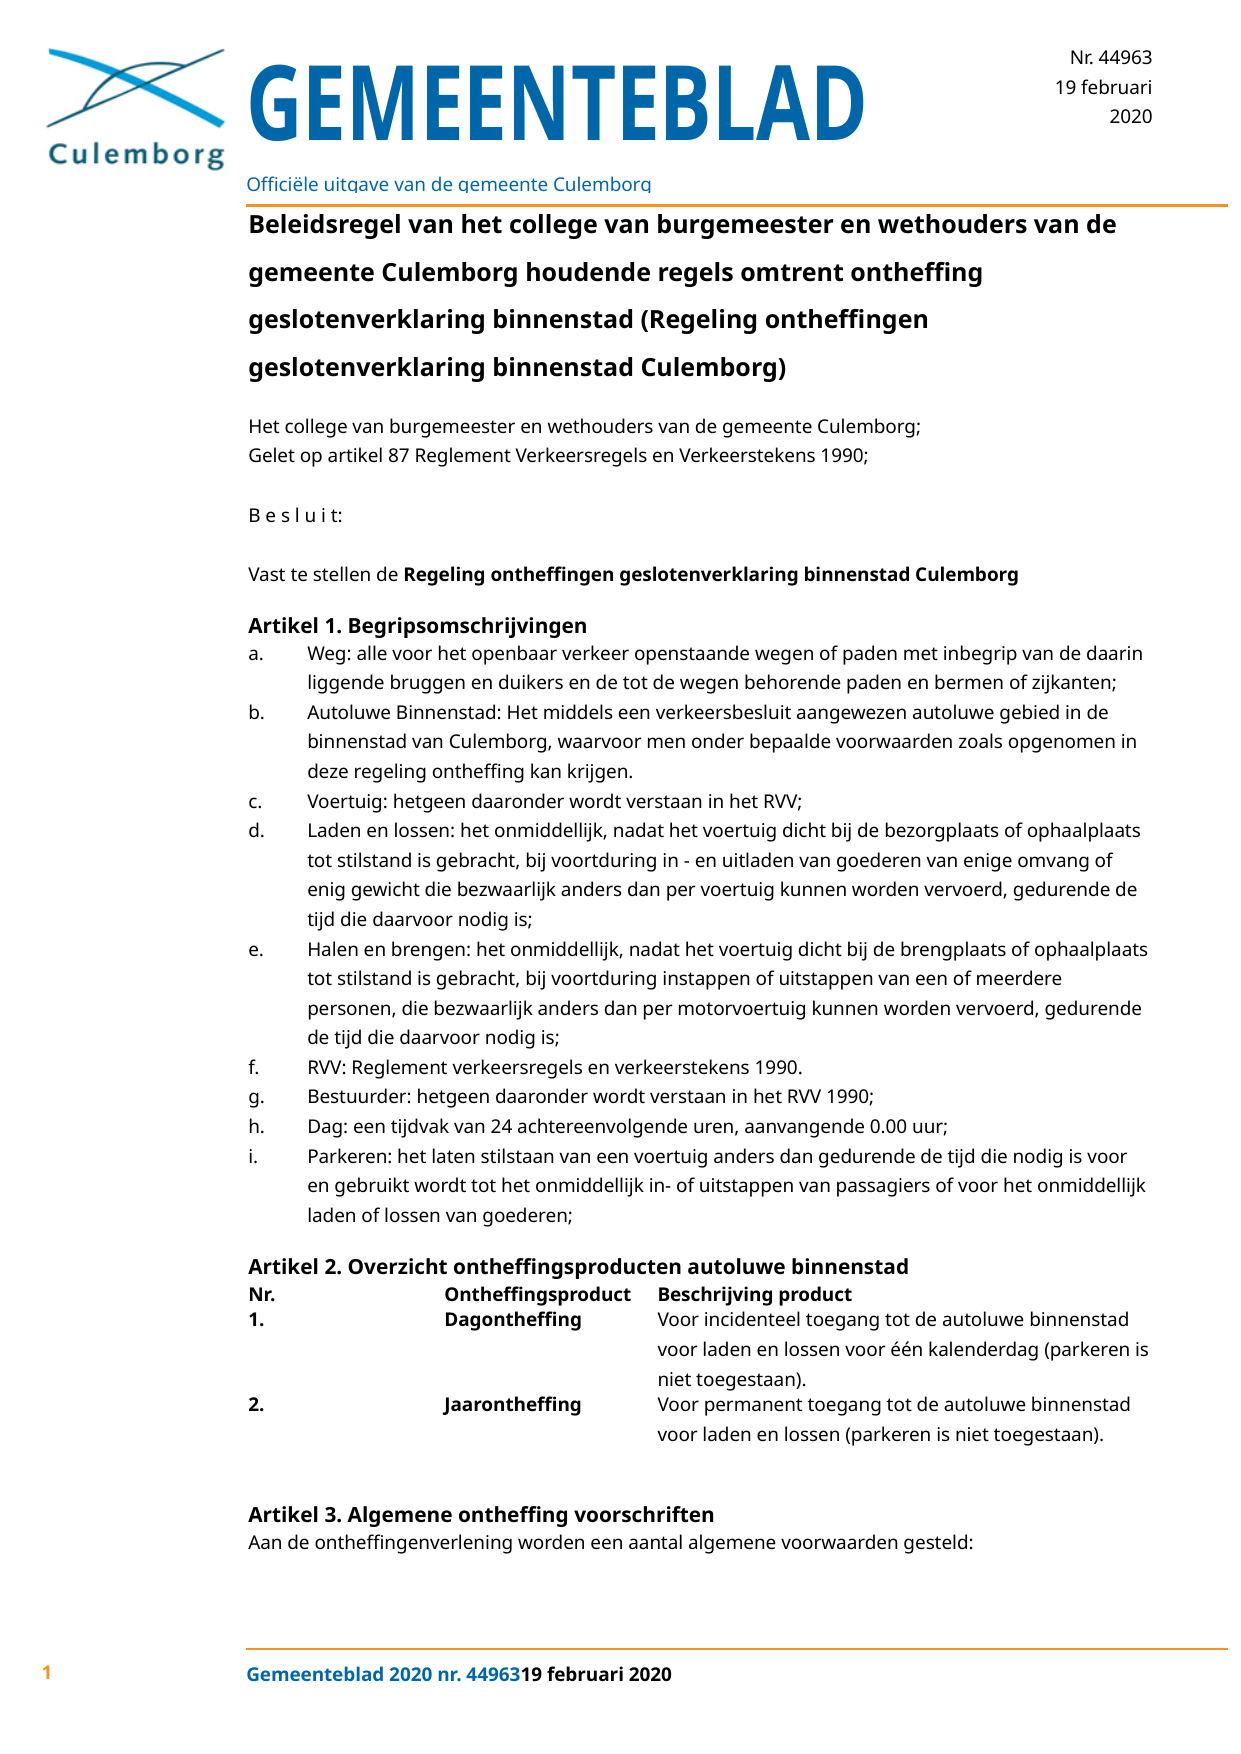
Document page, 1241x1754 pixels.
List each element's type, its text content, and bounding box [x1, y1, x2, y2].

table_cell Voor permanent toegang tot de autoluwe binnenstad voor laden en lossen (parkeren is niet toegestaan). [657, 1392, 1152, 1447]
text Artikel 1. Begripsomschrijvingen [248, 611, 1152, 640]
list Autoluwe Binnenstad: Het middels een verkeersbesluit aangewezen autoluwe gebied in de binnenstad van Culemborg, waarvoor men onder bepaalde voorwaarden zoals opgenomen in deze regeling ontheffing kan krijgen. [248, 699, 1152, 784]
list Parkeren: het laten stilstaan van een voertuig anders dan gedurende de tijd die nodig is voor en gebruikt wordt tot het onmiddellijk in- of uitstappen van passagiers of voor het onmiddellijk laden of lossen van goederen; [248, 1143, 1152, 1228]
text Het college van burgemeester en wethouders van de gemeente Culemborg; [248, 413, 1152, 439]
list Dag: een tijdvak van 24 achtereenvolgende uren, aanvangende 0.00 uur; [248, 1113, 1152, 1139]
table_header Ontheffingsproduct [444, 1281, 657, 1307]
text Artikel 2. Overzicht ontheffingsproducten autoluwe binnenstad [248, 1252, 1152, 1281]
text Aan de ontheffingenverlening worden een aantal algemene voorwaarden gesteld: [248, 1529, 1152, 1555]
text Artikel 3. Algemene ontheffing voorschriften [248, 1501, 1152, 1529]
table_cell 2. [248, 1392, 444, 1447]
text Vast te stellen de Regeling ontheffingen geslotenverklaring binnenstad Culemborg [248, 561, 1152, 587]
table_cell Dagontheffing [444, 1307, 657, 1392]
table_header Beschrijving product [657, 1281, 1152, 1307]
picture [41, 47, 231, 172]
list Bestuurder: hetgeen daaronder wordt verstaan in het RVV 1990; [248, 1084, 1152, 1109]
list RVV: Reglement verkeersregels en verkeerstekens 1990. [248, 1054, 1152, 1080]
table_cell 1. [248, 1307, 444, 1392]
list Laden en lossen: het onmiddellijk, nadat het voertuig dicht bij de bezorgplaats of ophaalplaats tot stilstand is gebracht, bij voortduring in - en uitladen van goederen van enige omvang of enig gewicht die bezwaarlijk anders dan per voertuig kunnen worden vervoerd, gedurende de tijd die daarvoor nodig is; [248, 817, 1152, 932]
list Halen en brengen: het onmiddellijk, nadat het voertuig dicht bij de brengplaats of ophaalplaats tot stilstand is gebracht, bij voortduring instappen of uitstappen van een of meerdere personen, die bezwaarlijk anders dan per motorvoertuig kunnen worden vervoerd, gedurende de tijd die daarvoor nodig is; [248, 936, 1152, 1050]
text B e s l u i t: [248, 502, 1152, 528]
table_cell Jaarontheffing [444, 1392, 657, 1447]
table_header Nr. [248, 1281, 444, 1307]
list Weg: alle voor het openbaar verkeer openstaande wegen of paden met inbegrip van de daarin liggende bruggen en duikers en de tot de wegen behorende paden en bermen of zijkanten; [248, 640, 1152, 695]
text Beleidsregel van het college van burgemeester en wethouders van de gemeente Culemborg houdende regels omtrent ontheffing geslotenverklaring binnenstad (Regeling ontheffingen geslotenverklaring binnenstad Culemborg) [248, 207, 1152, 384]
table_cell Voor incidenteel toegang tot de autoluwe binnenstad voor laden en lossen voor één kalenderdag (parkeren is niet toegestaan). [657, 1307, 1152, 1392]
text Gelet op artikel 87 Reglement Verkeersregels en Verkeerstekens 1990; [248, 443, 1152, 468]
list Voertuig: hetgeen daaronder wordt verstaan in het RVV; [248, 788, 1152, 813]
